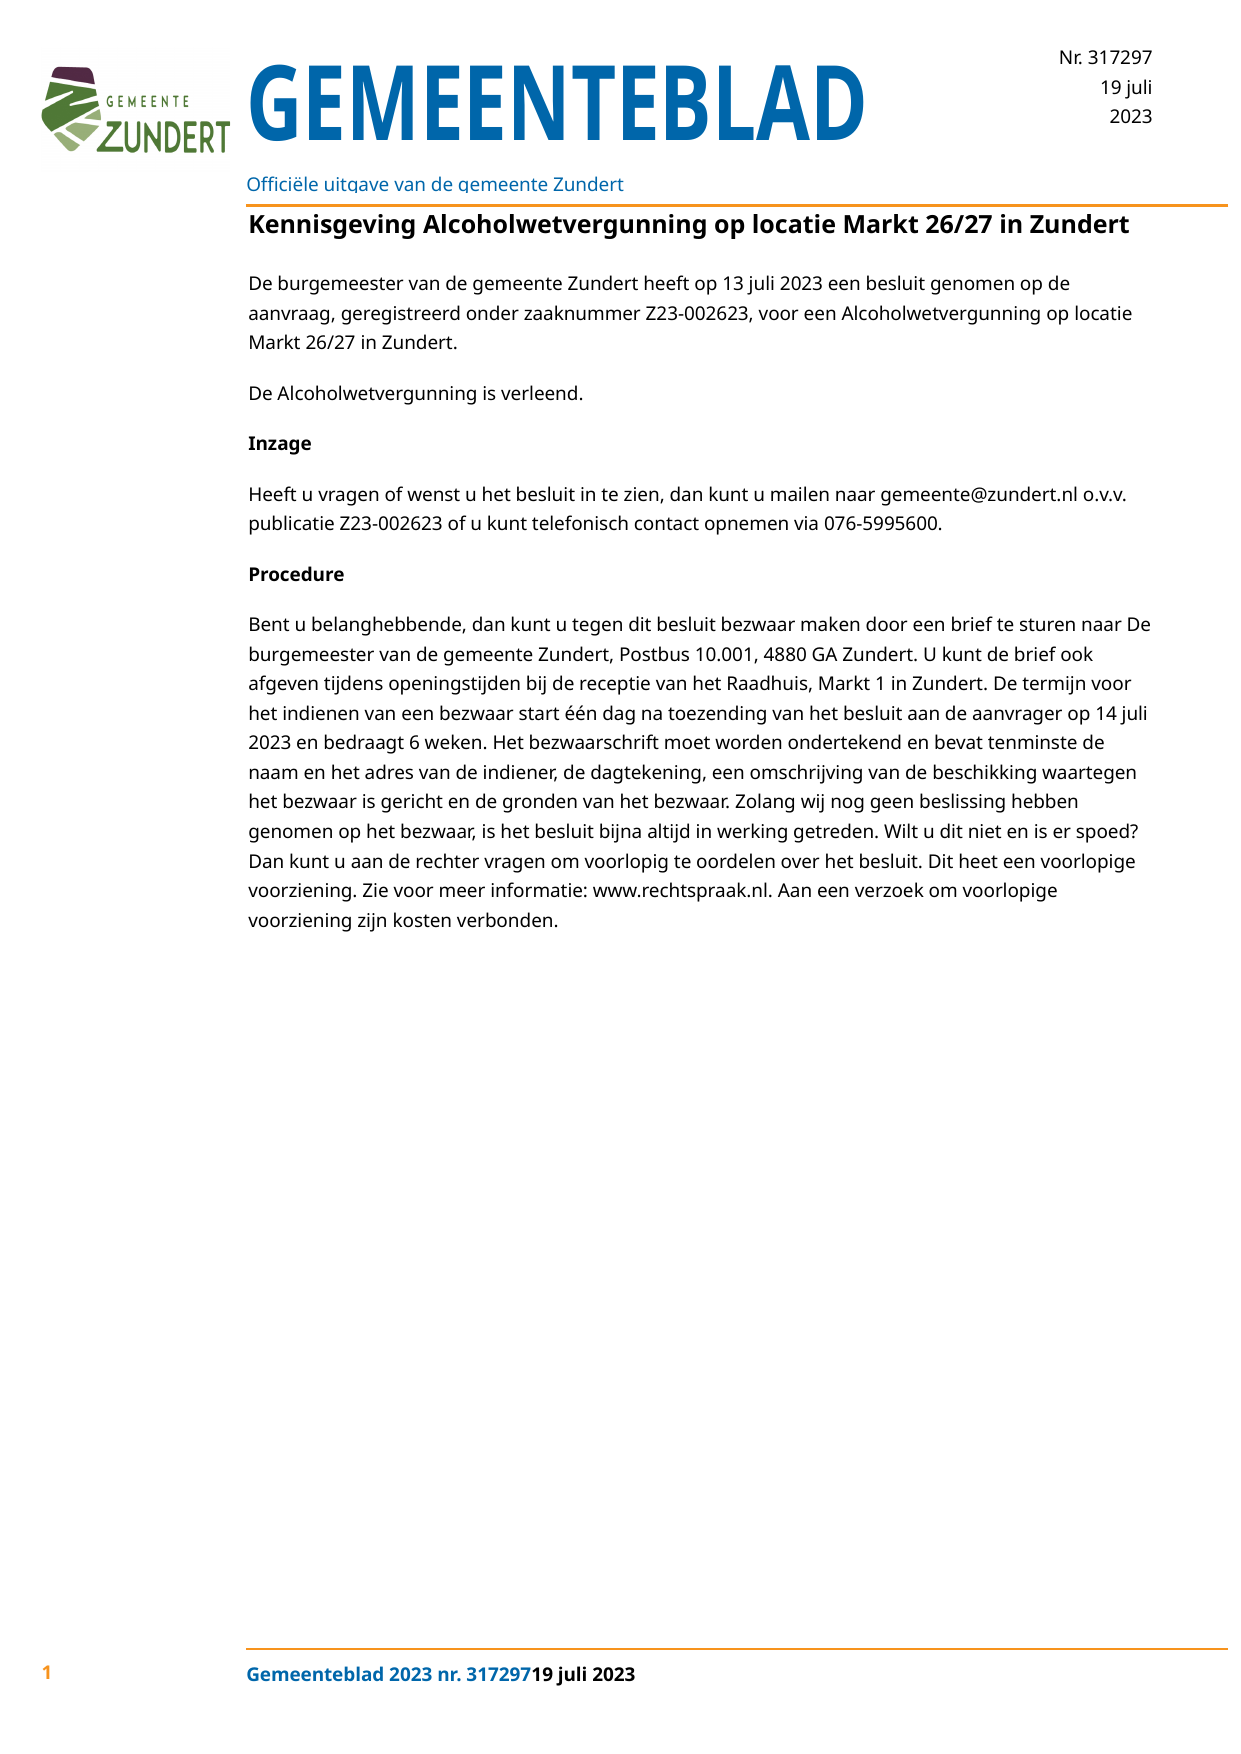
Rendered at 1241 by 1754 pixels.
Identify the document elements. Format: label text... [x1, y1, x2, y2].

text Bent u belanghebbende, dan kunt u tegen dit besluit bezwaar maken door een brief te sturen naar De burgemeester van de gemeente Zundert, Postbus 10.001, 4880 GA Zundert. U kunt de brief ook afgeven tijdens openingstijden bij de receptie van het Raadhuis, Markt 1 in Zundert. De termijn voor het indienen van een bezwaar start één dag na toezending van het besluit aan de aanvrager op 14 juli 2023 en bedraagt 6 weken. Het bezwaarschrift moet worden ondertekend en bevat tenminste de naam en het adres van de indiener, de dagtekening, een omschrijving van de beschikking waartegen het bezwaar is gericht en de gronden van het bezwaar. Zolang wij nog geen beslissing hebben genomen op het bezwaar, is het besluit bijna altijd in werking getreden. Wilt u dit niet en is er spoed? Dan kunt u aan de rechter vragen om voorlopig te oordelen over het besluit. Dit heet een voorlopige voorziening. Zie voor meer informatie: www.rechtspraak.nl. Aan een verzoek om voorlopige voorziening zijn kosten verbonden. [248, 611, 1152, 933]
text De burgemeester van de gemeente Zundert heeft op 13 juli 2023 een besluit genomen op de aanvraag, geregistreerd onder zaaknummer Z23-002623, voor een Alcoholwetvergunning op locatie Markt 26/27 in Zundert. [248, 270, 1152, 355]
text De Alcoholwetvergunning is verleend. [248, 380, 1152, 406]
text Heeft u vragen of wenst u het besluit in te zien, dan kunt u mailen naar gemeente@zundert.nl o.v.v. publicatie Z23-002623 of u kunt telefonisch contact opnemen via 076-5995600. [248, 481, 1152, 536]
picture [41, 47, 231, 172]
text Inzage [248, 430, 1152, 456]
text Kennisgeving Alcoholwetvergunning op locatie Markt 26/27 in Zundert [248, 207, 1152, 241]
text Procedure [248, 561, 1152, 586]
